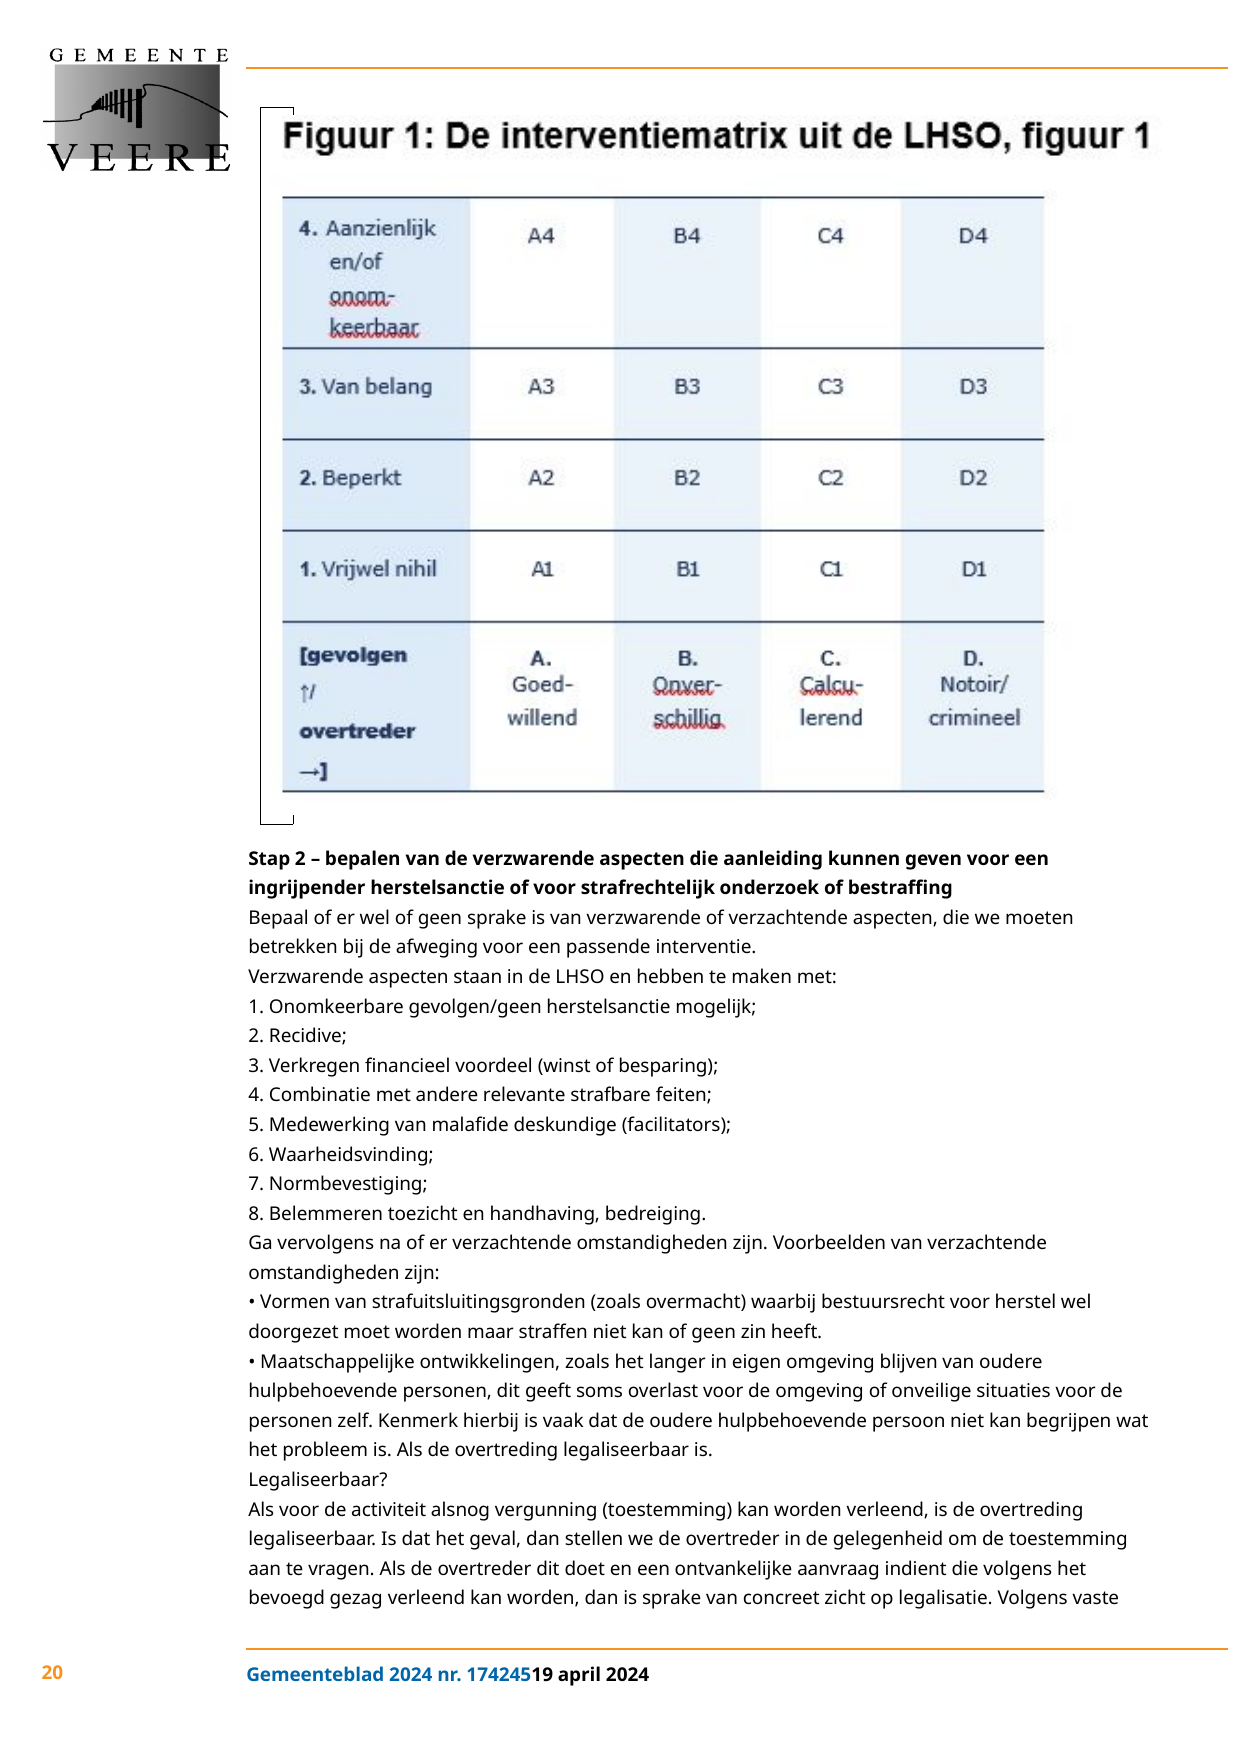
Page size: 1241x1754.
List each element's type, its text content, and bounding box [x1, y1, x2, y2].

text Stap 2 – bepalen van de verzwarende aspecten die aanleiding kunnen geven voor een ingrijpender herstelsanctie of voor strafrechtelijk onderzoek of bestraffing [248, 845, 1152, 900]
text 4. Combinatie met andere relevante strafbare feiten; [248, 1082, 1152, 1107]
text Legaliseerbaar? [248, 1466, 1152, 1492]
text Ga vervolgens na of er verzachtende omstandigheden zijn. Voorbeelden van verzachtende omstandigheden zijn: [248, 1229, 1152, 1285]
text 1. Onomkeerbare gevolgen/geen herstelsanctie mogelijk; [248, 993, 1152, 1018]
text 3. Verkregen financieel voordeel (winst of besparing); [248, 1052, 1152, 1078]
picture [41, 47, 231, 172]
text Verzwarende aspecten staan in de LHSO en hebben te maken met: [248, 963, 1152, 989]
text • Maatschappelijke ontwikkelingen, zoals het langer in eigen omgeving blijven van oudere hulpbehoevende personen, dit geeft soms overlast voor de omgeving of onveilige situaties voor de personen zelf. Kenmerk hierbij is vaak dat de oudere hulpbehoevende persoon niet kan begrijpen wat het probleem is. Als de overtreding legaliseerbaar is. [248, 1348, 1152, 1462]
text • Vormen van strafuitsluitingsgronden (zoals overmacht) waarbij bestuursrecht voor herstel wel doorgezet moet worden maar straffen niet kan of geen zin heeft. [248, 1289, 1152, 1344]
text Als voor de activiteit alsnog vergunning (toestemming) kan worden verleend, is de overtreding legaliseerbaar. Is dat het geval, dan stellen we de overtreder in de gelegenheid om de toestemming aan te vragen. Als de overtreder dit doet en een ontvankelijke aanvraag indient die volgens het bevoegd gezag verleend kan worden, dan is sprake van concreet zicht op legalisatie. Volgens vaste [248, 1496, 1152, 1610]
text 6. Waarheidsvinding; [248, 1141, 1152, 1166]
text 5. Medewerking van malafide deskundige (facilitators); [248, 1111, 1152, 1137]
picture [268, 115, 1173, 815]
text Bepaal of er wel of geen sprake is van verzwarende of verzachtende aspecten, die we moeten betrekken bij de afweging voor een passende interventie. [248, 904, 1152, 959]
text 7. Normbevestiging; [248, 1170, 1152, 1196]
text 8. Belemmeren toezicht en handhaving, bedreiging. [248, 1200, 1152, 1226]
text 2. Recidive; [248, 1022, 1152, 1048]
